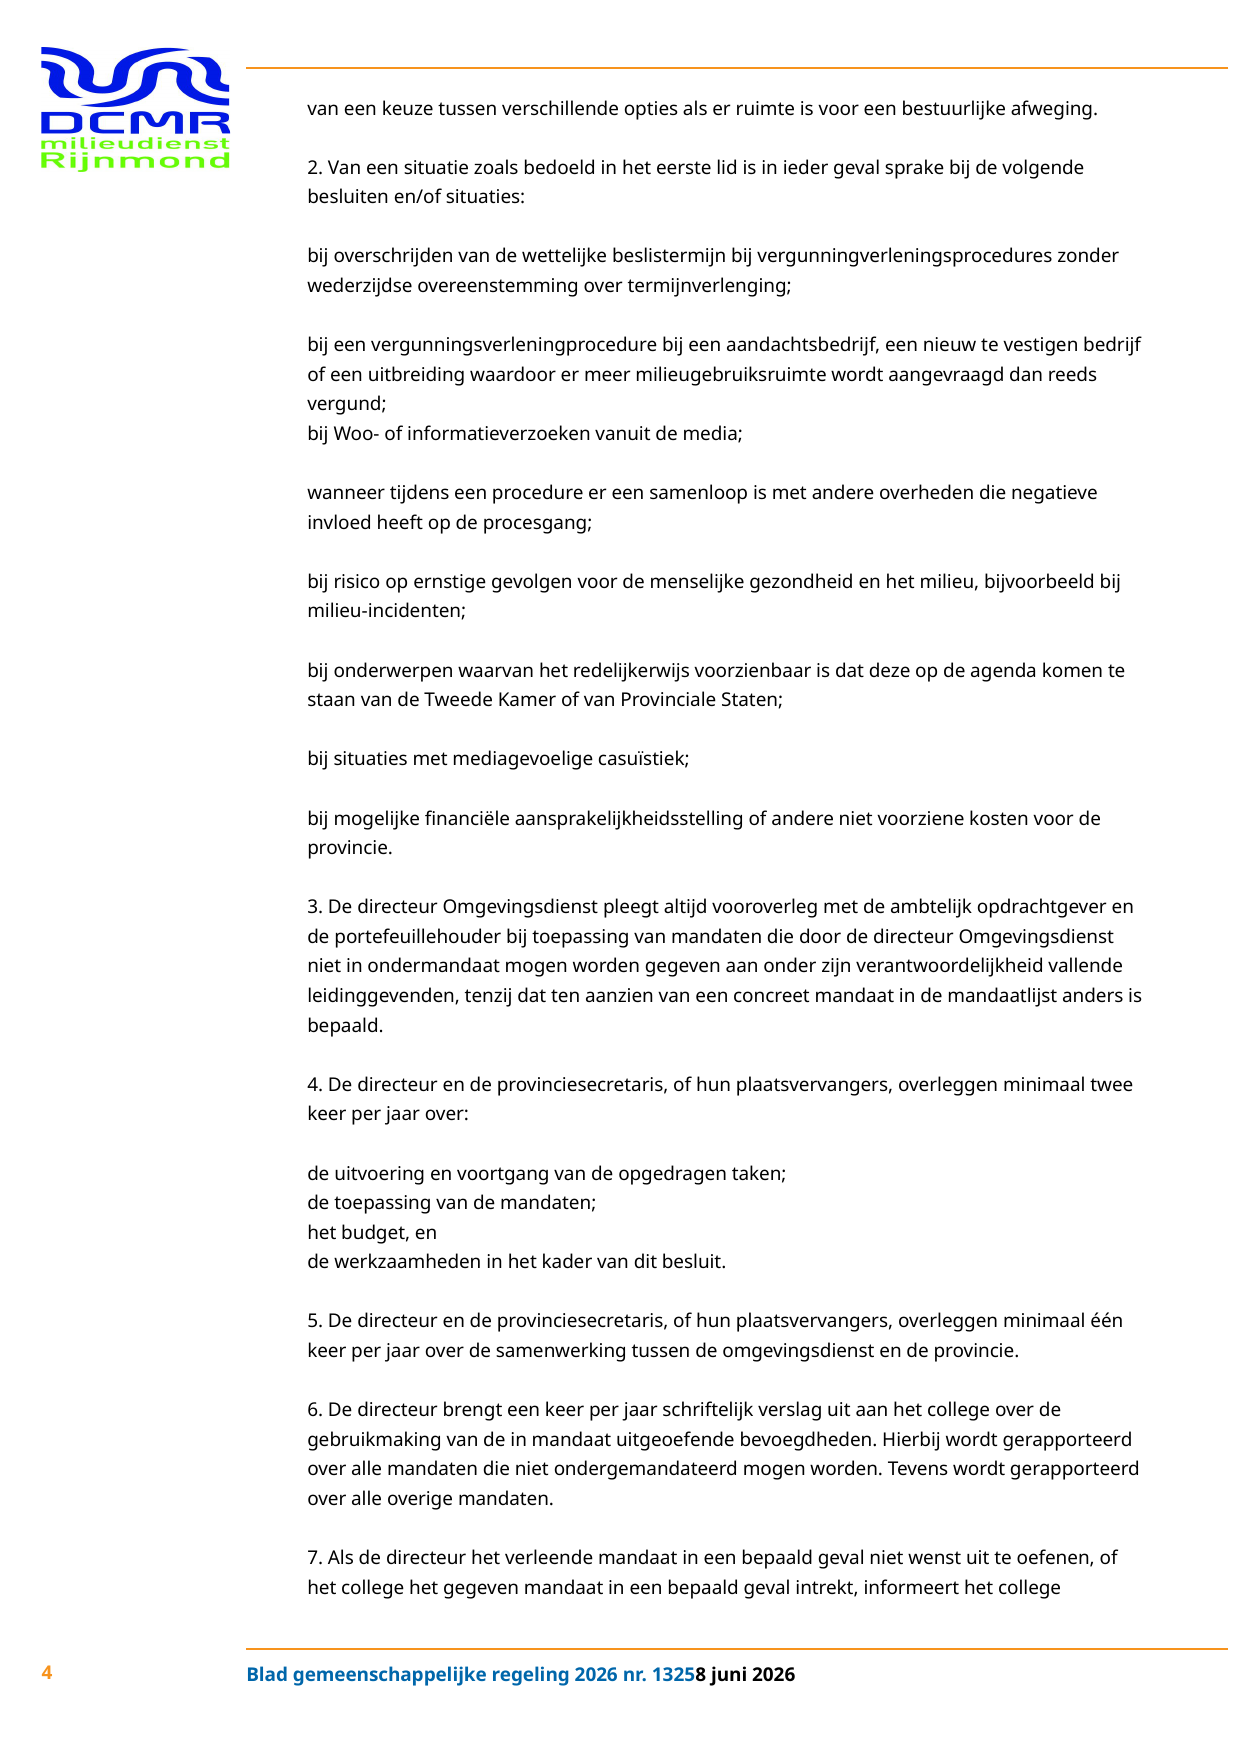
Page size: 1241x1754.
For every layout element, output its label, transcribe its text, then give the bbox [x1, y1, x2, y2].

list de uitvoering en voortgang van de opgedragen taken; [248, 1160, 1152, 1186]
list bij een vergunningsverleningprocedure bij een aandachtsbedrijf, een nieuw te vestigen bedrijf of een uitbreiding waardoor er meer milieugebruiksruimte wordt aangevraagd dan reeds vergund; [248, 331, 1152, 416]
list 7. Als de directeur het verleende mandaat in een bepaald geval niet wenst uit te oefenen, of het college het gegeven mandaat in een bepaald geval intrekt, informeert het college [248, 1544, 1152, 1600]
list bij situaties met mediagevoelige casuïstiek; [248, 746, 1152, 771]
list bij Woo- of informatieverzoeken vanuit de media; [248, 420, 1152, 446]
list 3. De directeur Omgevingsdienst pleegt altijd vooroverleg met de ambtelijk opdrachtgever en de portefeuillehouder bij toepassing van mandaten die door de directeur Omgevingsdienst niet in ondermandaat mogen worden gegeven aan onder zijn verantwoordelijkheid vallende leidinggevenden, tenzij dat ten aanzien van een concreet mandaat in de mandaatlijst anders is bepaald. [248, 893, 1152, 1038]
picture [41, 47, 231, 172]
list de toepassing van de mandaten; [248, 1189, 1152, 1215]
list wanneer tijdens een procedure er een samenloop is met andere overheden die negatieve invloed heeft op de procesgang; [248, 479, 1152, 535]
list 4. De directeur en de provinciesecretaris, of hun plaatsvervangers, overleggen minimaal twee keer per jaar over: [248, 1071, 1152, 1126]
list 6. De directeur brengt een keer per jaar schriftelijk verslag uit aan het college over de gebruikmaking van de in mandaat uitgeoefende bevoegdheden. Hierbij wordt gerapporteerd over alle mandaten die niet ondergemandateerd mogen worden. Tevens wordt gerapporteerd over alle overige mandaten. [248, 1396, 1152, 1511]
list de werkzaamheden in het kader van dit besluit. [248, 1248, 1152, 1274]
list van een keuze tussen verschillende opties als er ruimte is voor een bestuurlijke afweging. [248, 95, 1152, 121]
list bij overschrijden van de wettelijke beslistermijn bij vergunningverleningsprocedures zonder wederzijdse overeenstemming over termijnverlenging; [248, 243, 1152, 298]
list bij mogelijke financiële aansprakelijkheidsstelling of andere niet voorziene kosten voor de provincie. [248, 805, 1152, 860]
list het budget, en [248, 1219, 1152, 1245]
list bij onderwerpen waarvan het redelijkerwijs voorzienbaar is dat deze op de agenda komen te staan van de Tweede Kamer of van Provinciale Staten; [248, 657, 1152, 712]
list bij risico op ernstige gevolgen voor de menselijke gezondheid en het milieu, bijvoorbeeld bij milieu-incidenten; [248, 568, 1152, 623]
list 5. De directeur en de provinciesecretaris, of hun plaatsvervangers, overleggen minimaal één keer per jaar over de samenwerking tussen de omgevingsdienst en de provincie. [248, 1308, 1152, 1363]
list 2. Van een situatie zoals bedoeld in het eerste lid is in ieder geval sprake bij de volgende besluiten en/of situaties: [248, 154, 1152, 209]
